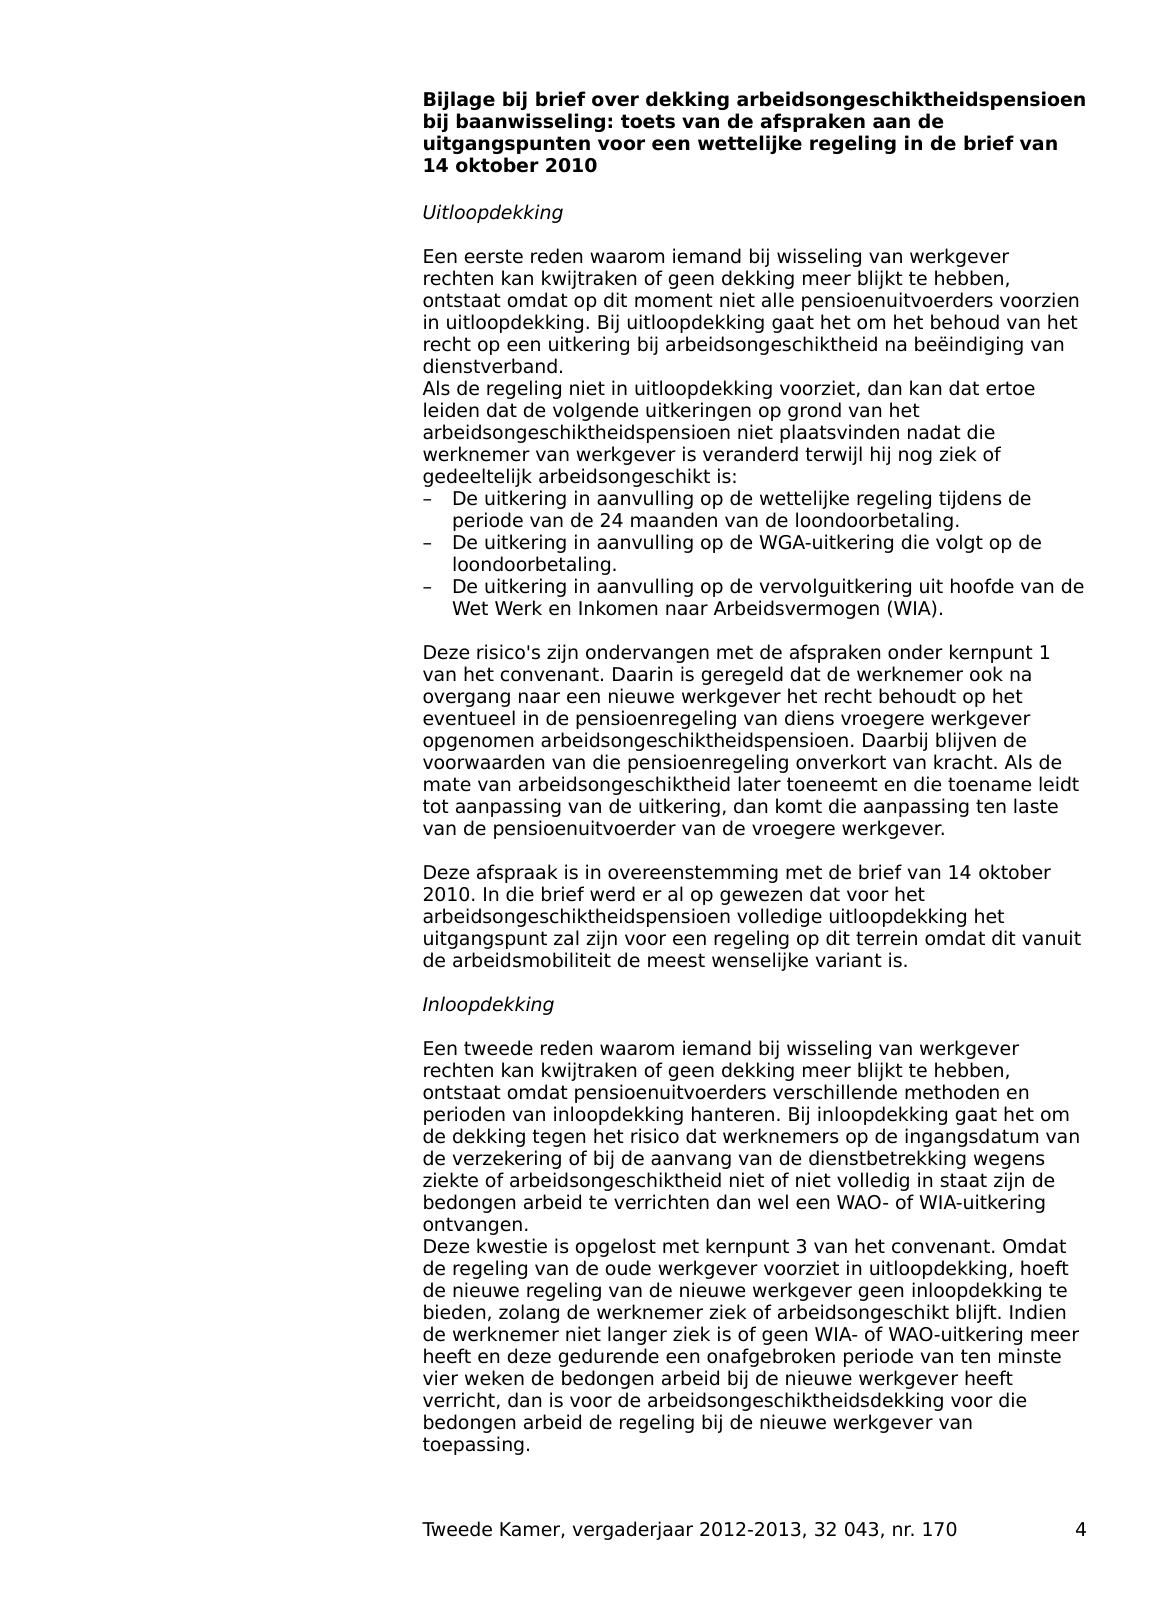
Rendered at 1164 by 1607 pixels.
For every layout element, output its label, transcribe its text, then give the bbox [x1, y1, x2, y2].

subtitle Inloopdekking [422, 994, 1087, 1016]
text Een eerste reden waarom iemand bij wisseling van werkgever rechten kan kwijtraken of geen dekking meer blijkt te hebben, ontstaat omdat op dit moment niet alle pensioenuitvoerders voorzien in uitloopdekking. Bij uitloopdekking gaat het om het behoud van het recht op een uitkering bij arbeidsongeschiktheid na beëindiging van dienstverband. [422, 246, 1087, 378]
text Als de regeling niet in uitloopdekking voorziet, dan kan dat ertoe leiden dat de volgende uitkeringen op grond van het arbeidsongeschiktheidspensioen niet plaatsvinden nadat die werknemer van werkgever is veranderd terwijl hij nog ziek of gedeeltelijk arbeidsongeschikt is: [422, 378, 1087, 488]
text Deze afspraak is in overeenstemming met de brief van 14 oktober 2010. In die brief werd er al op gewezen dat voor het arbeidsongeschiktheidspensioen volledige uitloopdekking het uitgangspunt zal zijn voor een regeling op dit terrein omdat dit vanuit de arbeidsmobiliteit de meest wenselijke variant is. [422, 862, 1087, 972]
text Deze kwestie is opgelost met kernpunt 3 van het convenant. Omdat de regeling van de oude werkgever voorziet in uitloopdekking, hoeft de nieuwe regeling van de nieuwe werkgever geen inloopdekking te bieden, zolang de werknemer ziek of arbeidsongeschikt blijft. Indien de werknemer niet langer ziek is of geen WIA- of WAO-uitkering meer heeft en deze gedurende een onafgebroken periode van ten minste vier weken de bedongen arbeid bij de nieuwe werkgever heeft verricht, dan is voor de arbeidsongeschiktheidsdekking voor die bedongen arbeid de regeling bij de nieuwe werkgever van toepassing. [422, 1236, 1087, 1456]
subtitle Bijlage bij brief over dekking arbeidsongeschiktheidspensioen bij baanwisseling: toets van de afspraken aan de uitgangspunten voor een wettelijke regeling in de brief van 14 oktober 2010 [77, 89, 1087, 177]
text Een tweede reden waarom iemand bij wisseling van werkgever rechten kan kwijtraken of geen dekking meer blijkt te hebben, ontstaat omdat pensioenuitvoerders verschillende methoden en perioden van inloopdekking hanteren. Bij inloopdekking gaat het om de dekking tegen het risico dat werknemers op de ingangsdatum van de verzekering of bij de aanvang van de dienstbetrekking wegens ziekte of arbeidsongeschiktheid niet of niet volledig in staat zijn de bedongen arbeid te verrichten dan wel een WAO- of WIA-uitkering ontvangen. [422, 1038, 1087, 1236]
subtitle Uitloopdekking [422, 202, 1087, 224]
text – De uitkering in aanvulling op de WGA-uitkering die volgt op de loondoorbetaling. [422, 532, 1087, 576]
text – De uitkering in aanvulling op de wettelijke regeling tijdens de periode van de 24 maanden van de loondoorbetaling. [422, 488, 1087, 532]
text – De uitkering in aanvulling op de vervolguitkering uit hoofde van de Wet Werk en Inkomen naar Arbeidsvermogen (WIA). [422, 576, 1087, 620]
text Deze risico's zijn ondervangen met de afspraken onder kernpunt 1 van het convenant. Daarin is geregeld dat de werknemer ook na overgang naar een nieuwe werkgever het recht behoudt op het eventueel in de pensioenregeling van diens vroegere werkgever opgenomen arbeidsongeschiktheidspensioen. Daarbij blijven de voorwaarden van die pensioenregeling onverkort van kracht. Als de mate van arbeidsongeschiktheid later toeneemt en die toename leidt tot aanpassing van de uitkering, dan komt die aanpassing ten laste van de pensioenuitvoerder van de vroegere werkgever. [422, 642, 1087, 840]
